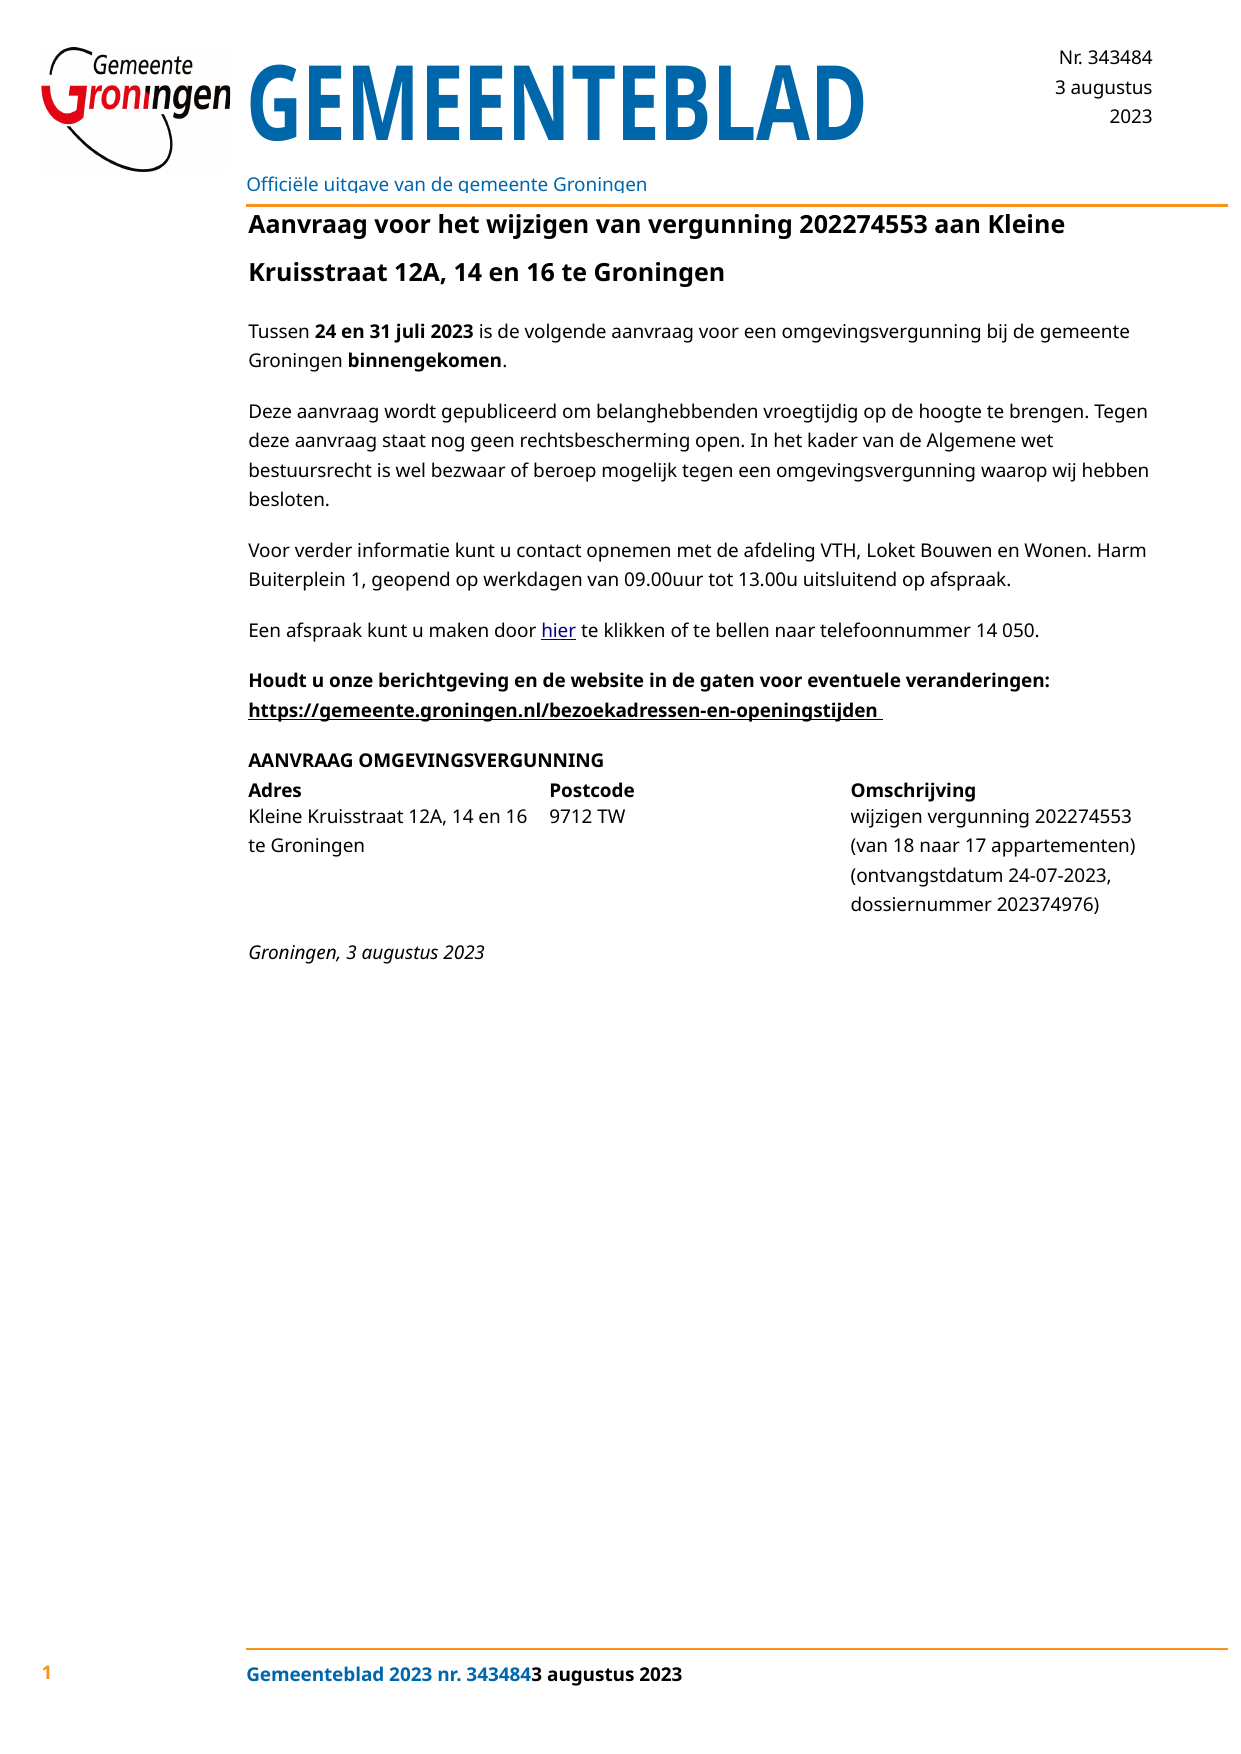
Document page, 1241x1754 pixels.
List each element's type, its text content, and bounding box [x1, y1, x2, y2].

text Aanvraag voor het wijzigen van vergunning 202274553 aan Kleine Kruisstraat 12A, 14 en 16 te Groningen [248, 207, 1152, 288]
text Tussen 24 en 31 juli 2023 is de volgende aanvraag voor een omgevingsvergunning bij de gemeente Groningen binnengekomen. [248, 318, 1152, 373]
table_cell wijzigen vergunning 202274553 (van 18 naar 17 appartementen) (ontvangstdatum 24-07-2023, dossiernummer 202374976) [850, 803, 1152, 917]
text Deze aanvraag wordt gepubliceerd om belanghebbenden vroegtijdig op de hoogte te brengen. Tegen deze aanvraag staat nog geen rechtsbescherming open. In het kader van de Algemene wet bestuursrecht is wel bezwaar of beroep mogelijk tegen een omgevingsvergunning waarop wij hebben besloten. [248, 398, 1152, 512]
table_cell Kleine Kruisstraat 12A, 14 en 16 te Groningen [248, 803, 549, 917]
text AANVRAAG OMGEVINGSVERGUNNING [248, 747, 1152, 773]
table_header Adres [248, 777, 549, 803]
text Houdt u onze berichtgeving en de website in de gaten voor eventuele veranderingen: https://gemeente.groningen.nl/bezoekadressen-en-openingstijden [248, 667, 1152, 723]
table_cell 9712 TW [549, 803, 850, 917]
text Groningen, 3 augustus 2023 [248, 939, 1152, 964]
text Een afspraak kunt u maken door hier te klikken of te bellen naar telefoonnummer 14 050. [248, 617, 1152, 643]
table_header Omschrijving [850, 777, 1152, 803]
table_header Postcode [549, 777, 850, 803]
text Voor verder informatie kunt u contact opnemen met de afdeling VTH, Loket Bouwen en Wonen. Harm Buiterplein 1, geopend op werkdagen van 09.00uur tot 13.00u uitsluitend op afspraak. [248, 537, 1152, 592]
picture [41, 47, 231, 172]
